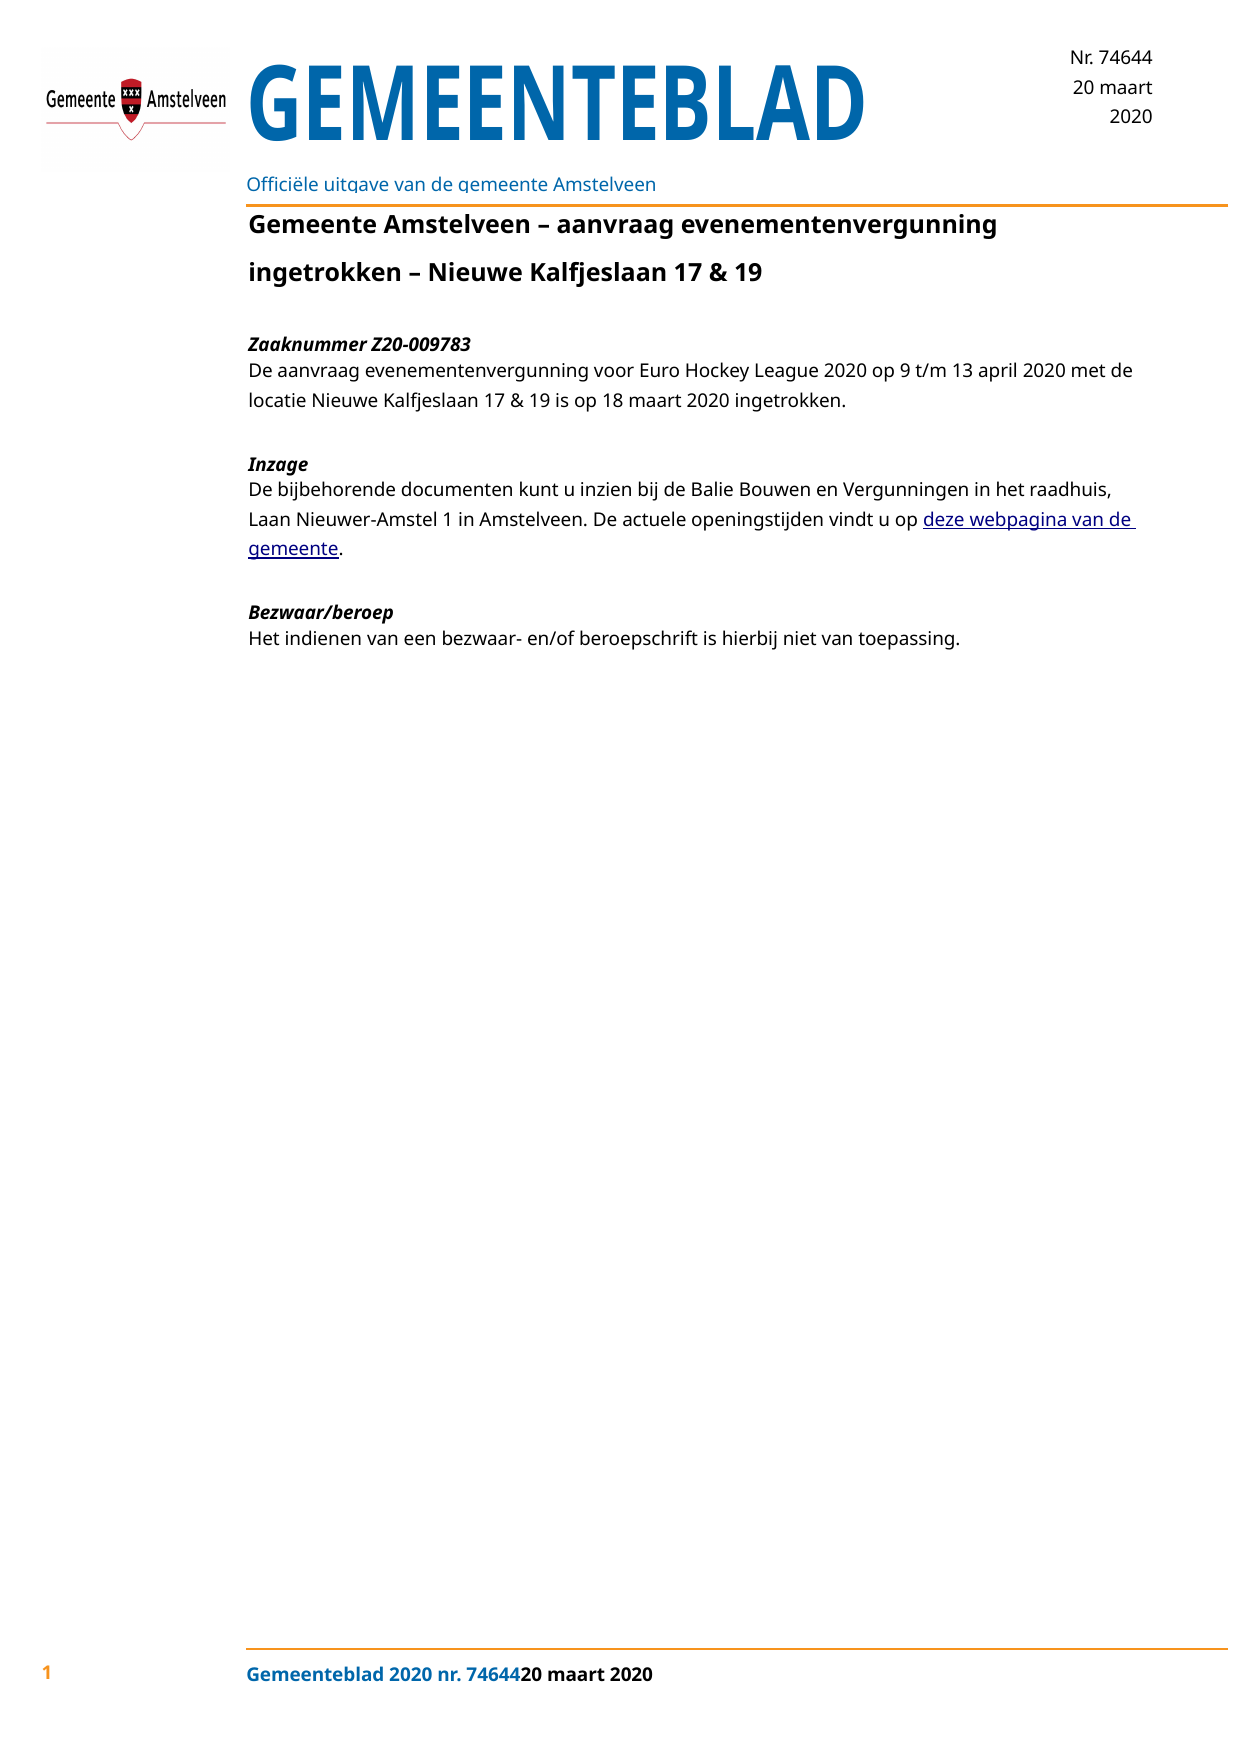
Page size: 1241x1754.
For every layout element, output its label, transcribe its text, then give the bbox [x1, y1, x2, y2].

text Gemeente Amstelveen – aanvraag evenementenvergunning ingetrokken – Nieuwe Kalfjeslaan 17 & 19 [248, 207, 1152, 288]
text Inzage [248, 451, 1152, 476]
text Het indienen van een bezwaar- en/of beroepschrift is hierbij niet van toepassing. [248, 625, 1152, 651]
text Bezwaar/beroep [248, 599, 1152, 625]
text De bijbehorende documenten kunt u inzien bij de Balie Bouwen en Vergunningen in het raadhuis, Laan Nieuwer-Amstel 1 in Amstelveen. De actuele openingstijden vindt u op deze webpagina van de gemeente. [248, 476, 1152, 561]
picture [41, 47, 231, 172]
text De aanvraag evenementenvergunning voor Euro Hockey League 2020 op 9 t/m 13 april 2020 met de locatie Nieuwe Kalfjeslaan 17 & 19 is op 18 maart 2020 ingetrokken. [248, 357, 1152, 412]
text Zaaknummer Z20-009783 [248, 331, 1152, 357]
